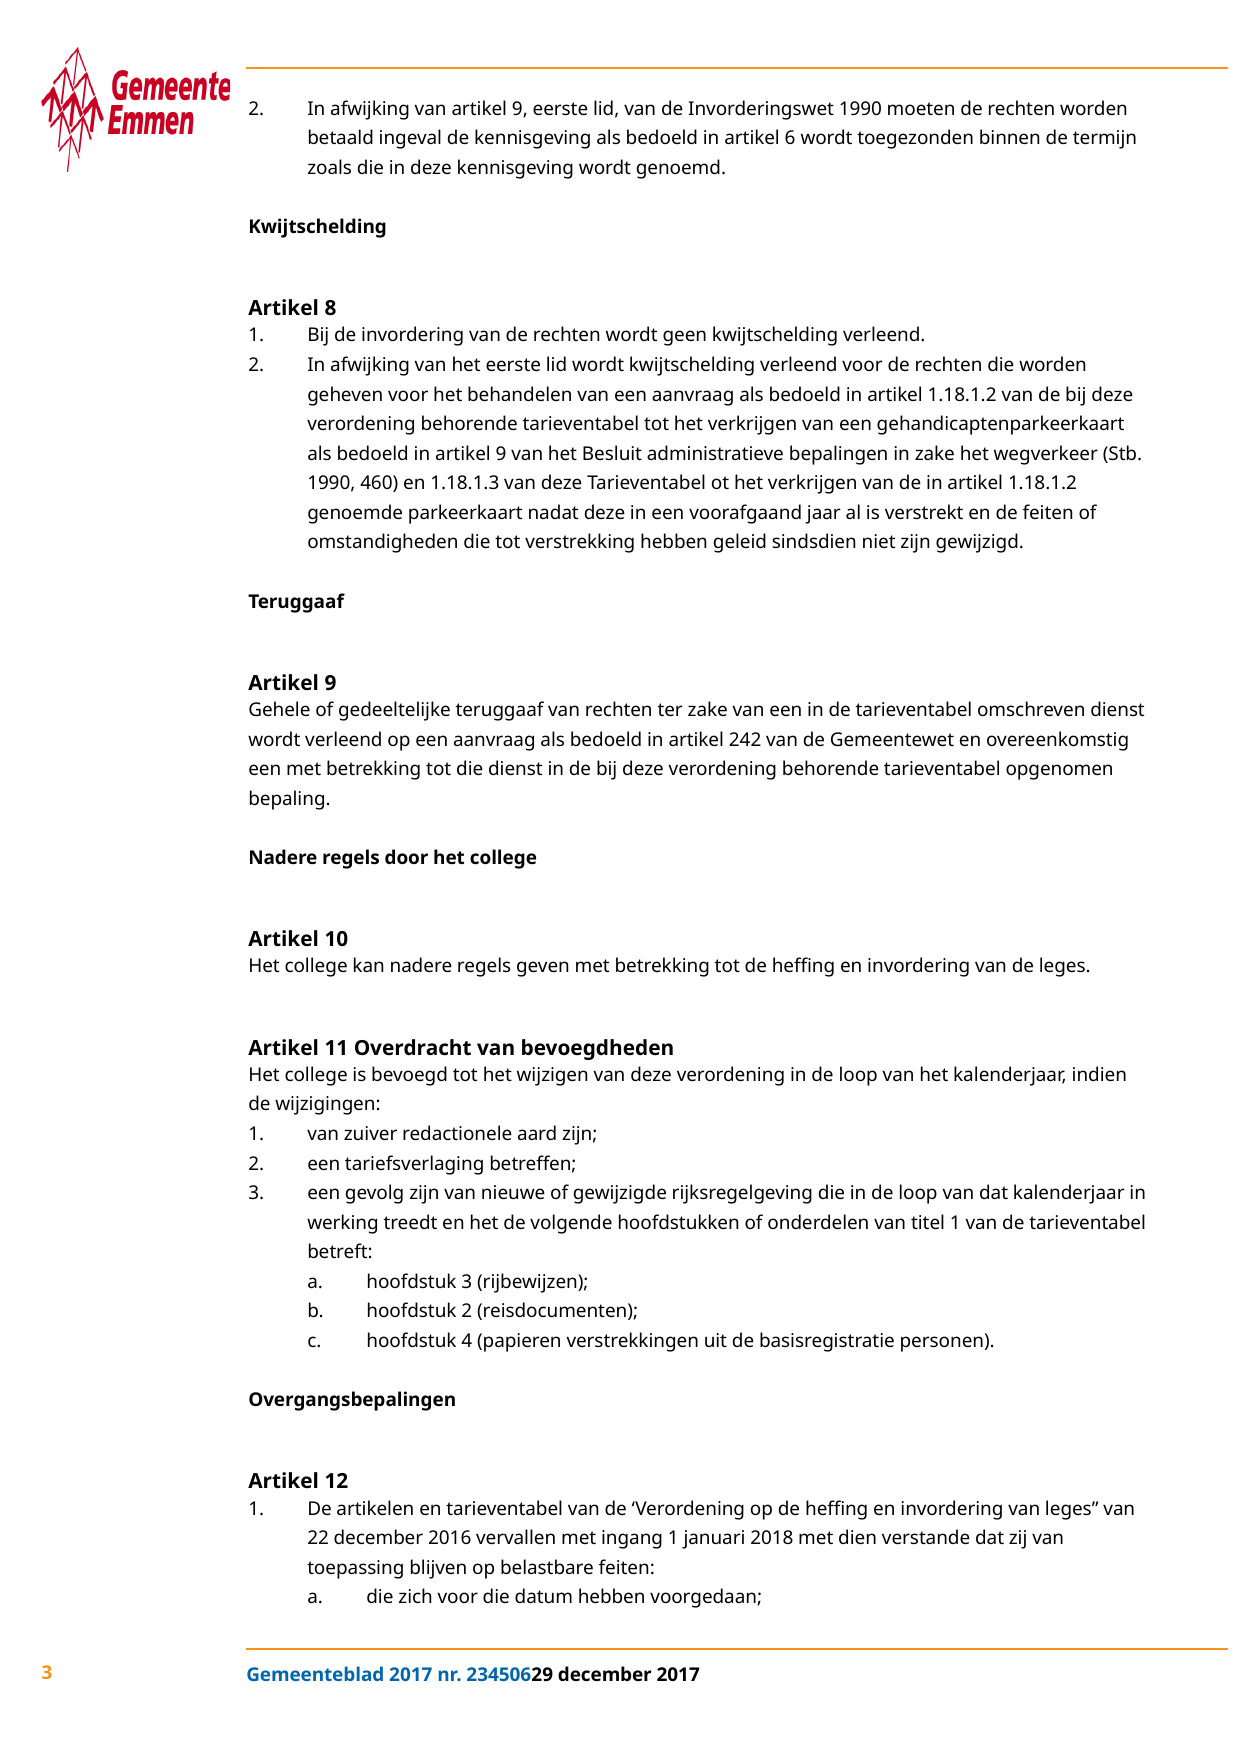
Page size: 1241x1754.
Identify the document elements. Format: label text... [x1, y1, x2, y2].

list hoofdstuk 2 (reisdocumenten); [307, 1298, 1152, 1323]
text Gehele of gedeeltelijke teruggaaf van rechten ter zake van een in de tarieventabel omschreven dienst wordt verleend op een aanvraag als bedoeld in artikel 242 van de Gemeentewet en overeenkomstig een met betrekking tot die dienst in de bij deze verordening behorende tarieventabel opgenomen bepaling. [248, 696, 1152, 811]
text Teruggaaf [248, 588, 1152, 613]
text Artikel 11 Overdracht van bevoegdheden [248, 1033, 1152, 1061]
text Artikel 10 [248, 924, 1152, 953]
list Bij de invordering van de rechten wordt geen kwijtschelding verleend. [248, 322, 1152, 347]
text Het college kan nadere regels geven met betrekking tot de heffing en invordering van de leges. [248, 953, 1152, 978]
list In afwijking van het eerste lid wordt kwijtschelding verleend voor de rechten die worden geheven voor het behandelen van een aanvraag als bedoeld in artikel 1.18.1.2 van de bij deze verordening behorende tarieventabel tot het verkrijgen van een gehandicaptenparkeerkaart als bedoeld in artikel 9 van het Besluit administratieve bepalingen in zake het wegverkeer (Stb. 1990, 460) en 1.18.1.3 van deze Tarieventabel ot het verkrijgen van de in artikel 1.18.1.2 genoemde parkeerkaart nadat deze in een voorafgaand jaar al is verstrekt en de feiten of omstandigheden die tot verstrekking hebben geleid sindsdien niet zijn gewijzigd. [248, 351, 1152, 554]
list hoofdstuk 3 (rijbewijzen); [307, 1268, 1152, 1294]
list een gevolg zijn van nieuwe of gewijzigde rijksregelgeving die in de loop van dat kalenderjaar in werking treedt en het de volgende hoofdstukken of onderdelen van titel 1 van de tarieventabel betreft: [248, 1179, 1152, 1264]
text Nadere regels door het college [248, 844, 1152, 870]
list In afwijking van artikel 9, eerste lid, van de Invorderingswet 1990 moeten de rechten worden betaald ingeval de kennisgeving als bedoeld in artikel 6 wordt toegezonden binnen de termijn zoals die in deze kennisgeving wordt genoemd. [248, 95, 1152, 180]
text Artikel 12 [248, 1466, 1152, 1495]
list die zich voor die datum hebben voorgedaan; [307, 1584, 1152, 1609]
list De artikelen en tarieventabel van de ‘Verordening op de heffing en invordering van leges” van 22 december 2016 vervallen met ingang 1 januari 2018 met dien verstande dat zij van toepassing blijven op belastbare feiten: [248, 1495, 1152, 1580]
text Artikel 8 [248, 293, 1152, 322]
text Artikel 9 [248, 668, 1152, 696]
list een tariefsverlaging betreffen; [248, 1150, 1152, 1176]
list van zuiver redactionele aard zijn; [248, 1120, 1152, 1146]
text Kwijtschelding [248, 213, 1152, 239]
picture [41, 47, 231, 172]
text Het college is bevoegd tot het wijzigen van deze verordening in de loop van het kalenderjaar, indien de wijzigingen: [248, 1061, 1152, 1116]
text Overgangsbepalingen [248, 1386, 1152, 1412]
list hoofdstuk 4 (papieren verstrekkingen uit de basisregistratie personen). [307, 1327, 1152, 1353]
